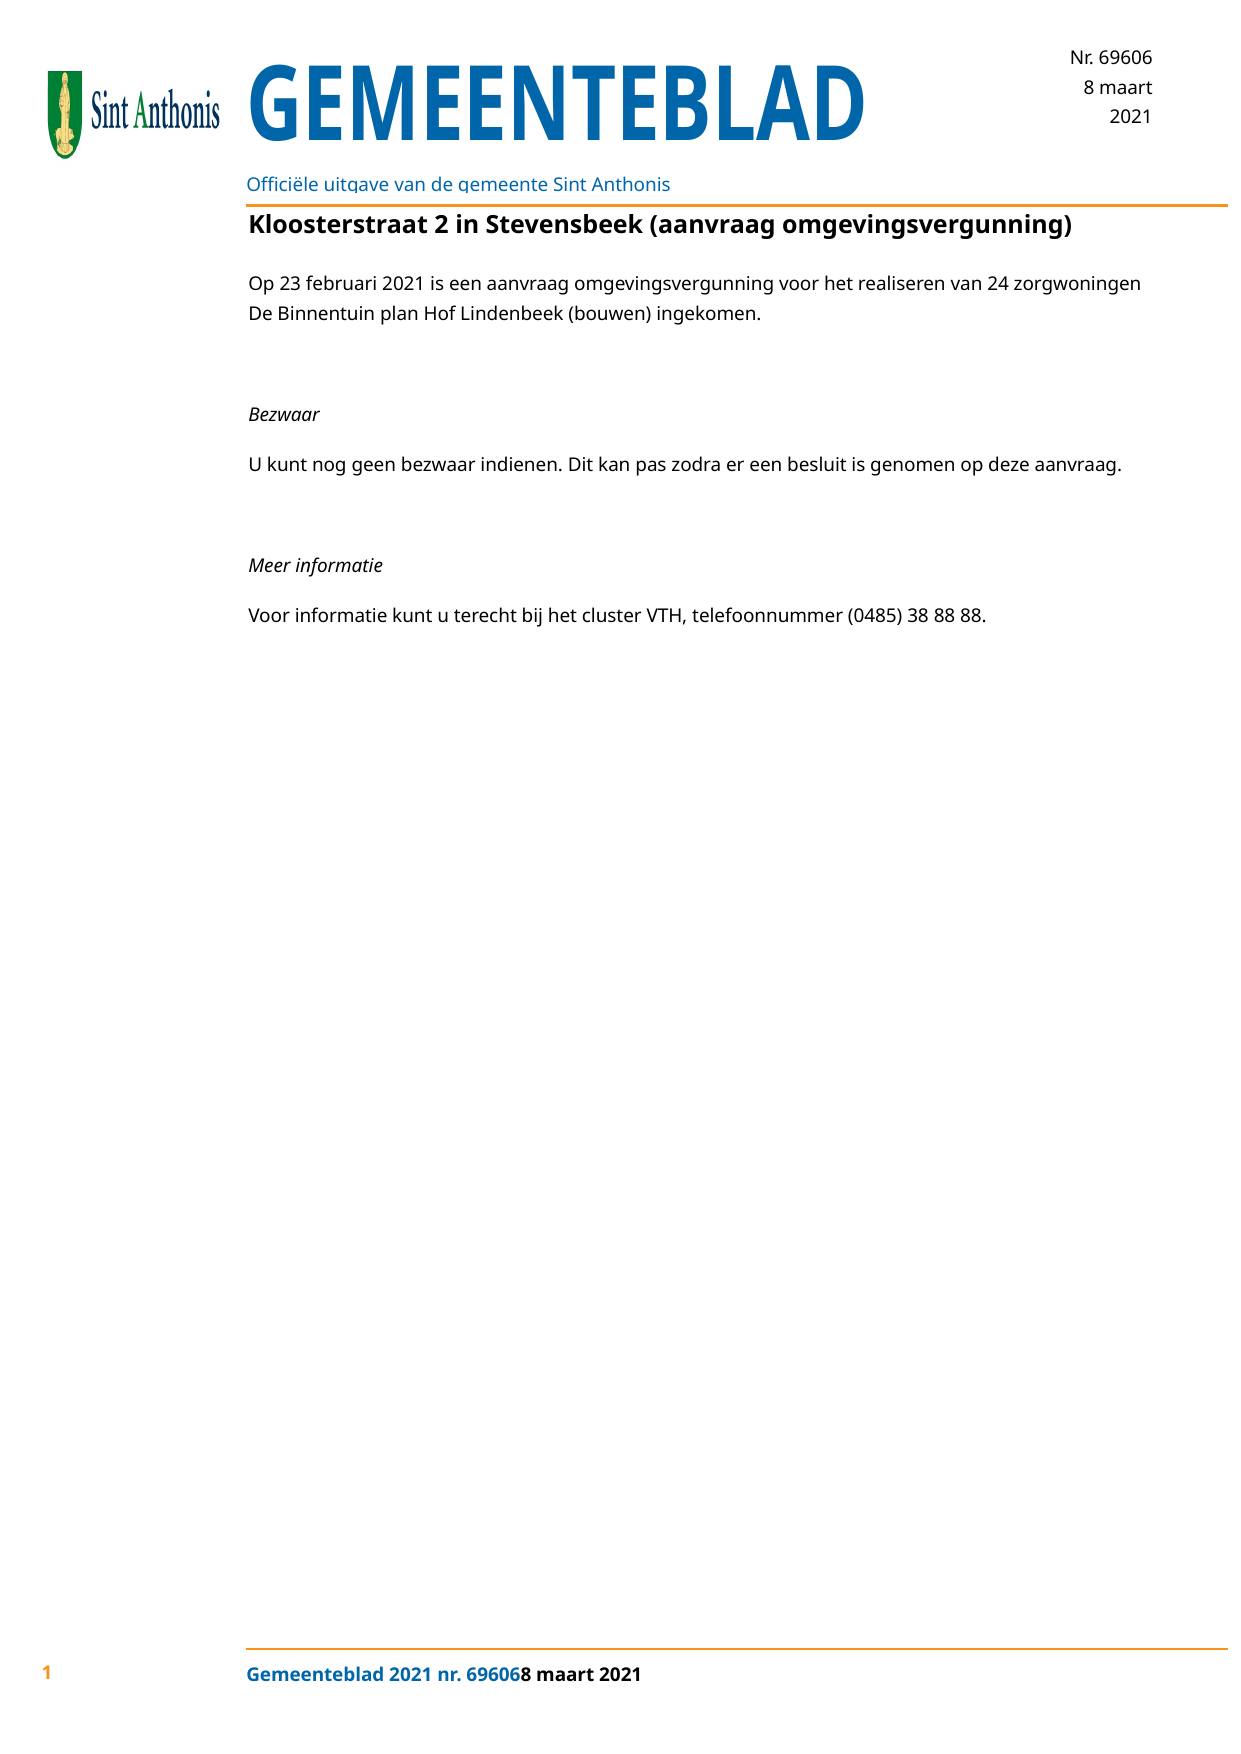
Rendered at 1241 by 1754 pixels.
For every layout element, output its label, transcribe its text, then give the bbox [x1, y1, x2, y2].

text U kunt nog geen bezwaar indienen. Dit kan pas zodra er een besluit is genomen op deze aanvraag. [248, 451, 1152, 477]
text Bezwaar [248, 401, 1152, 426]
text Meer informatie [248, 552, 1152, 578]
text Voor informatie kunt u terecht bij het cluster VTH, telefoonnummer (0485) 38 88 88. [248, 602, 1152, 628]
picture [41, 47, 231, 172]
text Op 23 februari 2021 is een aanvraag omgevingsvergunning voor het realiseren van 24 zorgwoningen De Binnentuin plan Hof Lindenbeek (bouwen) ingekomen. [248, 270, 1152, 326]
text Kloosterstraat 2 in Stevensbeek (aanvraag omgevingsvergunning) [248, 207, 1152, 241]
